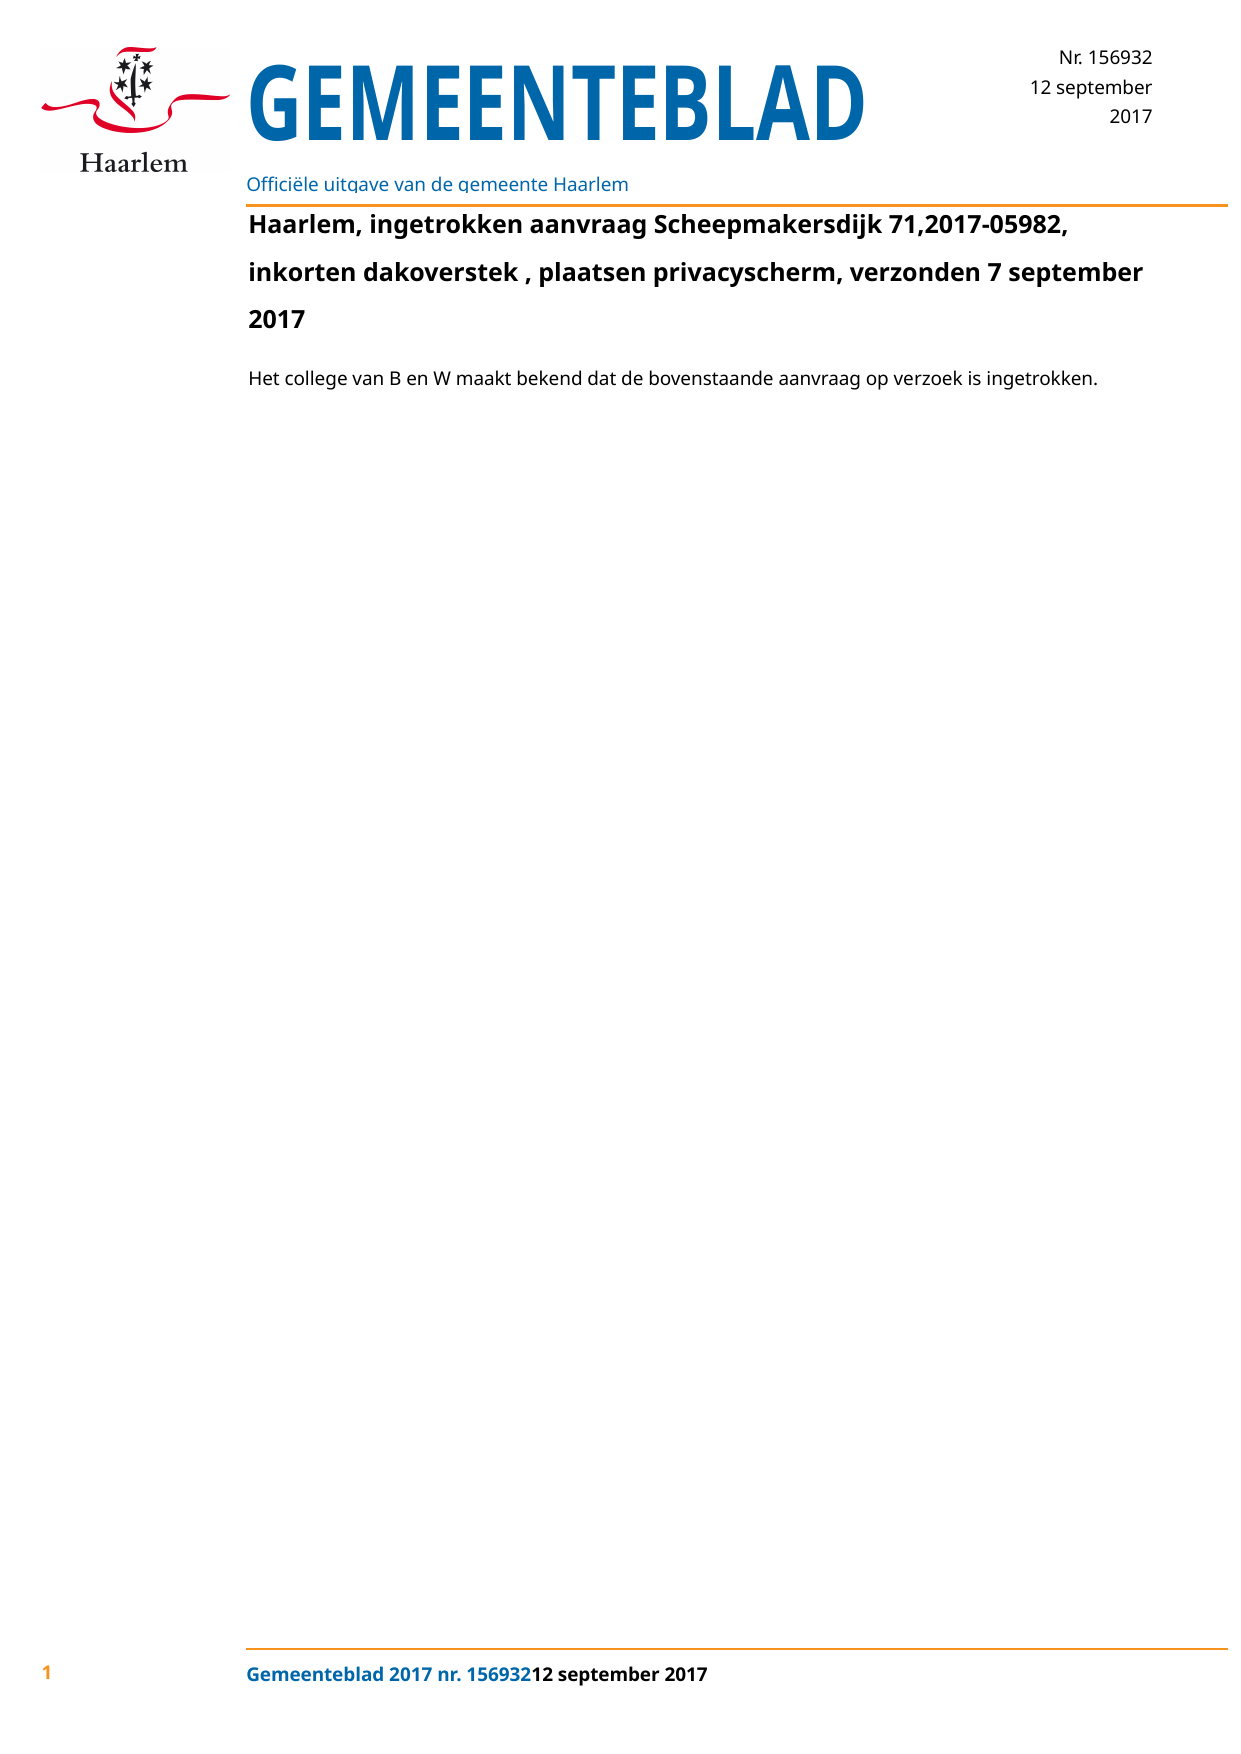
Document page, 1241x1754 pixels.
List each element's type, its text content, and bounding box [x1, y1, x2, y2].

text Haarlem, ingetrokken aanvraag Scheepmakersdijk 71,2017-05982, inkorten dakoverstek , plaatsen privacyscherm, verzonden 7 september 2017 [248, 207, 1152, 336]
picture [41, 47, 231, 172]
text Het college van B en W maakt bekend dat de bovenstaande aanvraag op verzoek is ingetrokken. [248, 366, 1152, 391]
